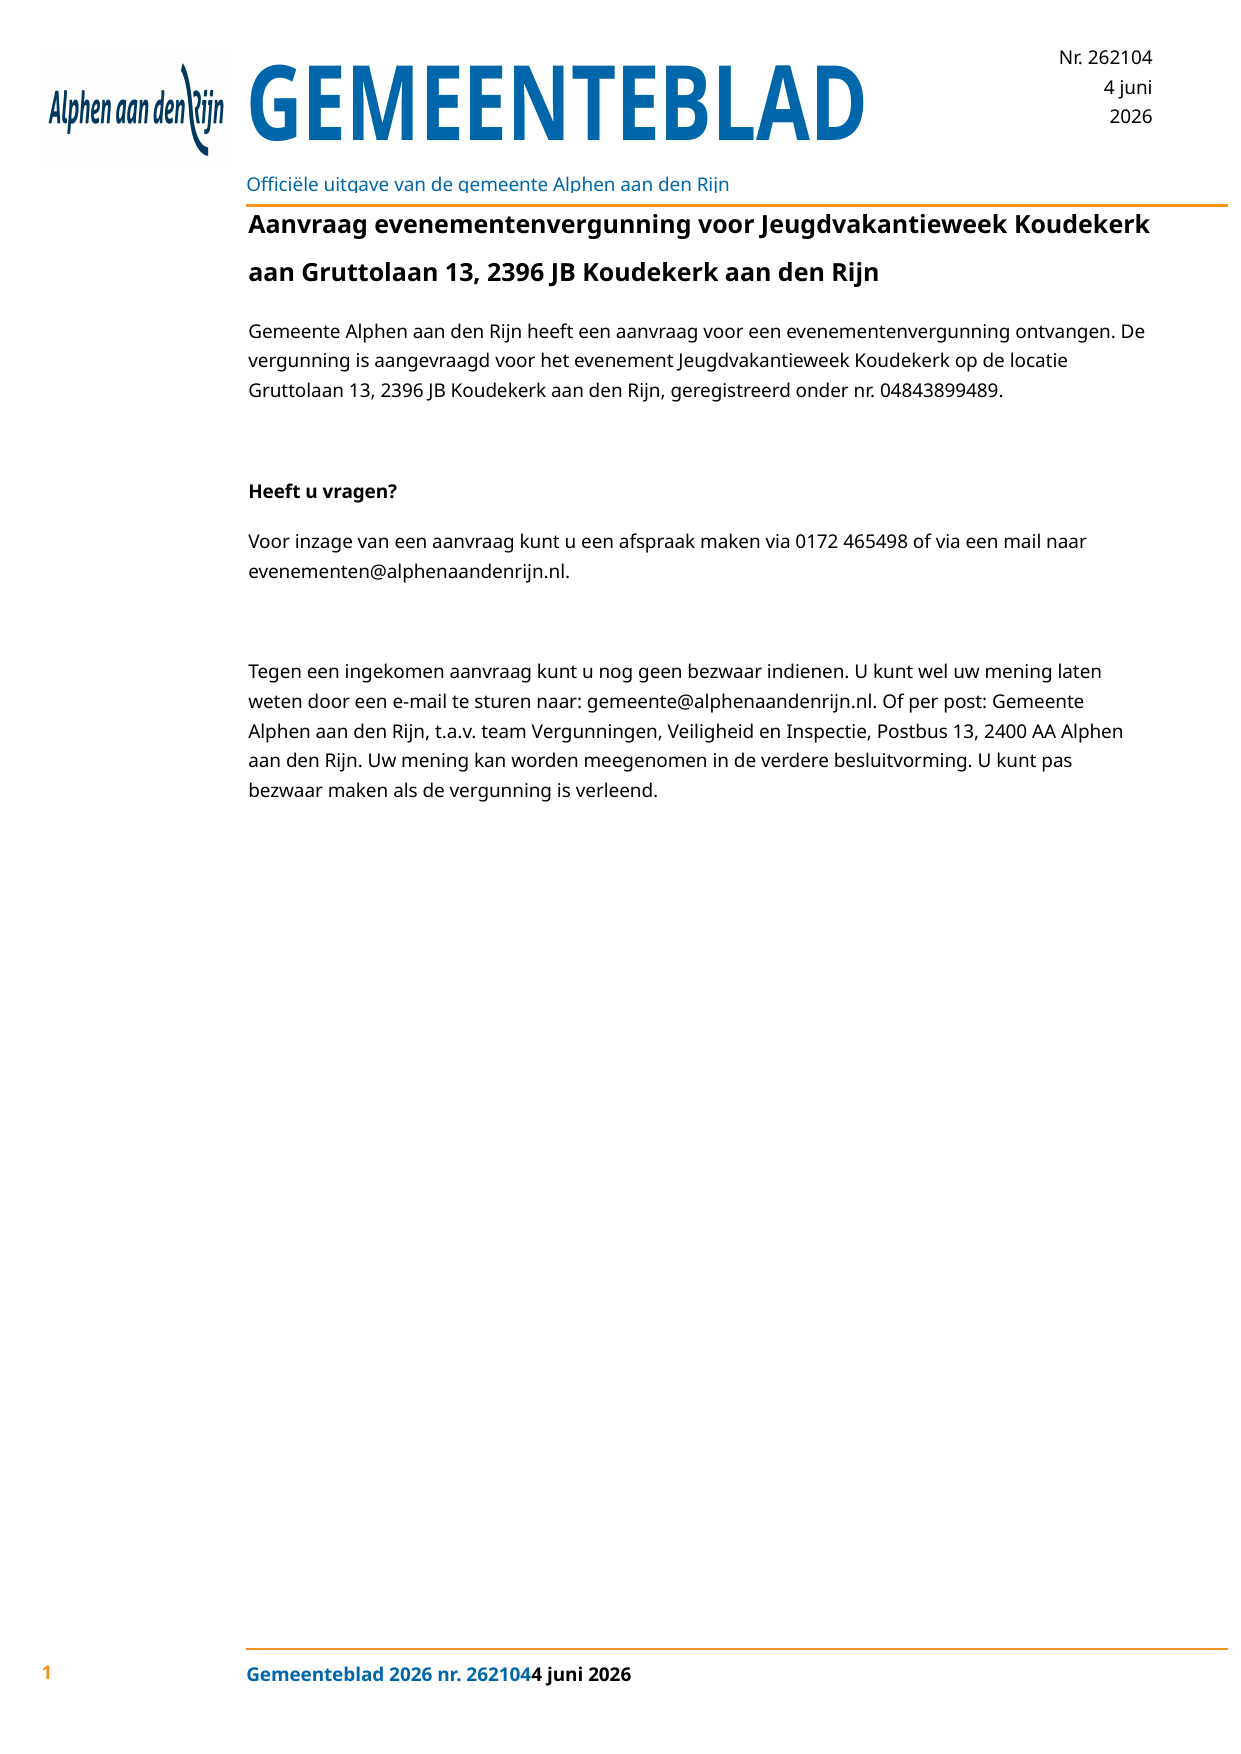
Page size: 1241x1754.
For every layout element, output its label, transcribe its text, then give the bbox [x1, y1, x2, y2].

picture [41, 47, 231, 172]
text Gemeente Alphen aan den Rijn heeft een aanvraag voor een evenementenvergunning ontvangen. De vergunning is aangevraagd voor het evenement Jeugdvakantieweek Koudekerk op de locatie Gruttolaan 13, 2396 JB Koudekerk aan den Rijn, geregistreerd onder nr. 04843899489. [248, 318, 1152, 403]
text Tegen een ingekomen aanvraag kunt u nog geen bezwaar indienen. U kunt wel uw mening laten weten door een e-mail te sturen naar: gemeente@alphenaandenrijn.nl. Of per post: Gemeente Alphen aan den Rijn, t.a.v. team Vergunningen, Veiligheid en Inspectie, Postbus 13, 2400 AA Alphen aan den Rijn. Uw mening kan worden meegenomen in de verdere besluitvorming. U kunt pas bezwaar maken als de vergunning is verleend. [248, 659, 1152, 803]
text Voor inzage van een aanvraag kunt u een afspraak maken via 0172 465498 of via een mail naar evenementen@alphenaandenrijn.nl. [248, 528, 1152, 584]
text Aanvraag evenementenvergunning voor Jeugdvakantieweek Koudekerk aan Gruttolaan 13, 2396 JB Koudekerk aan den Rijn [248, 207, 1152, 288]
text Heeft u vragen? [248, 478, 1152, 504]
